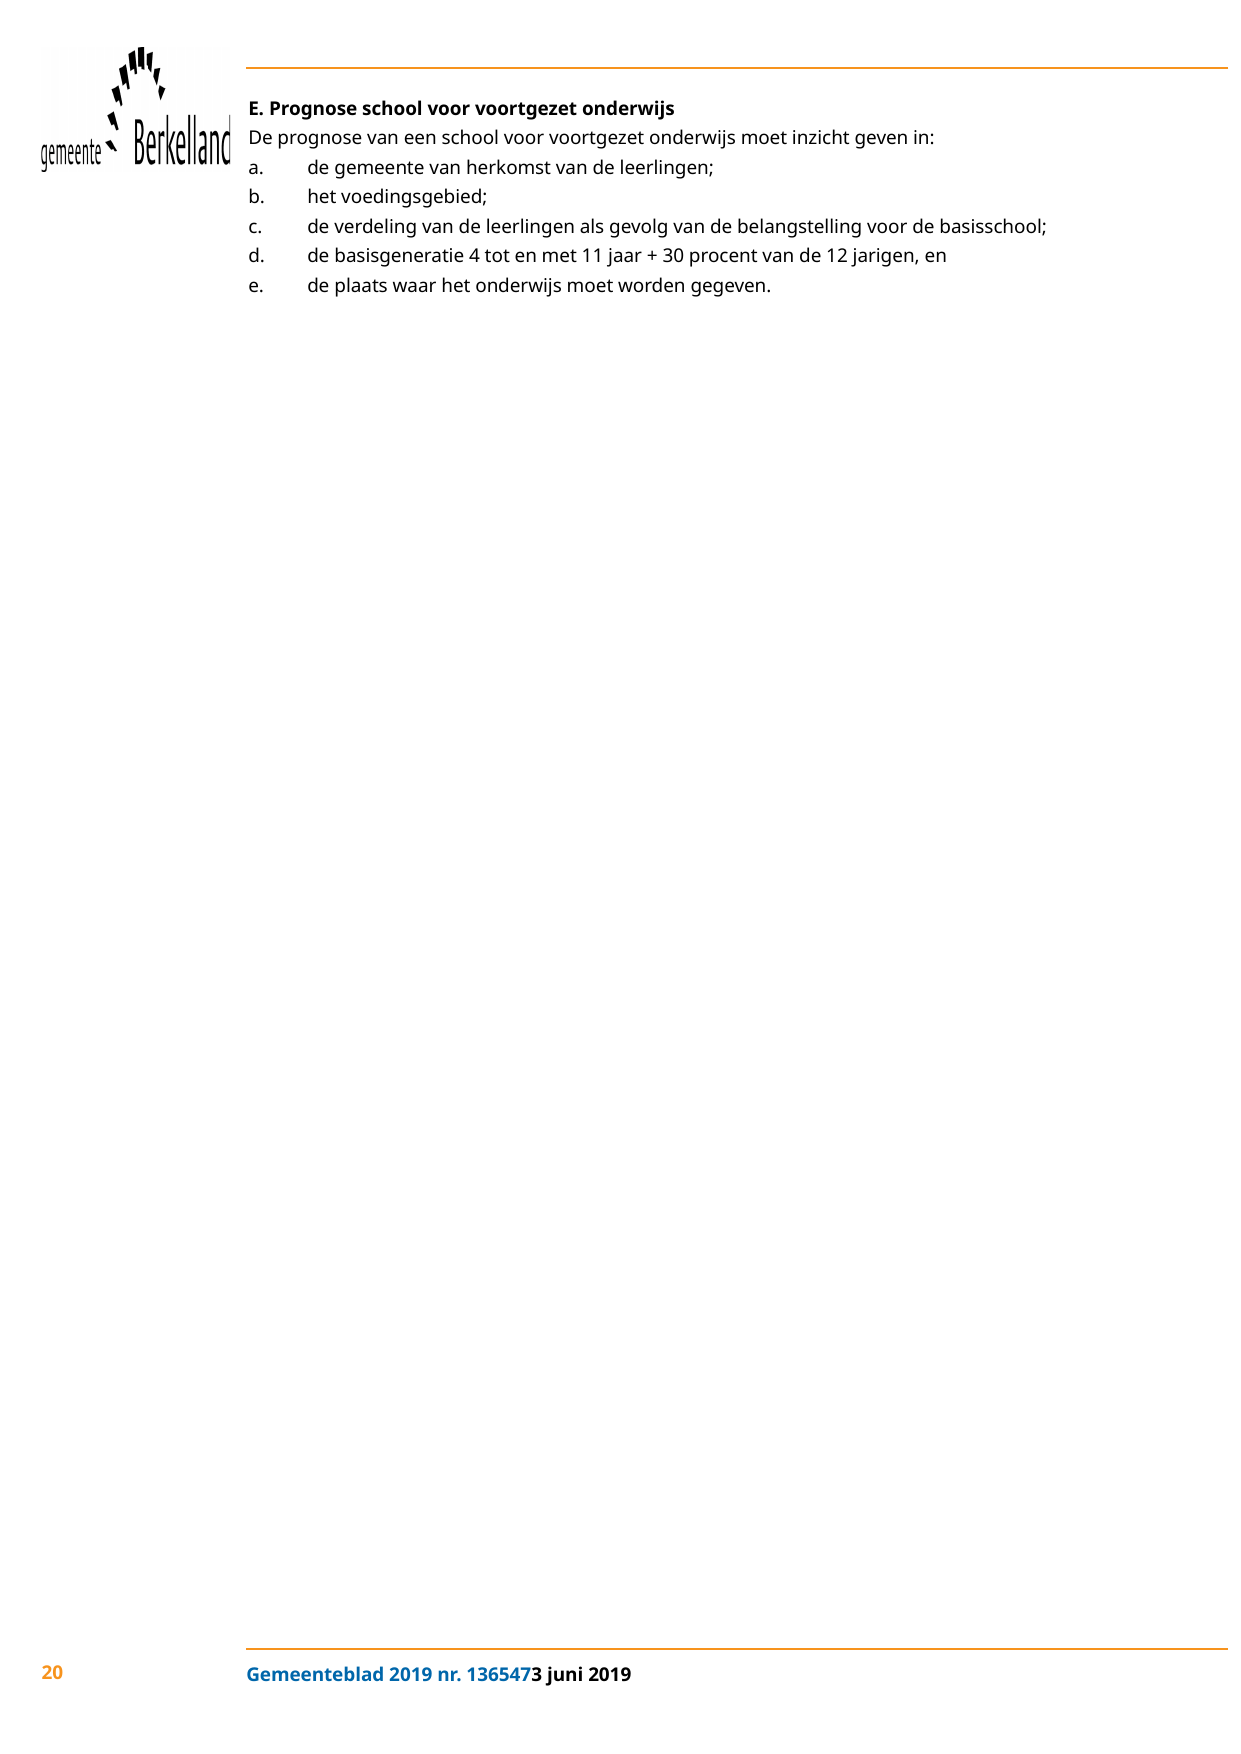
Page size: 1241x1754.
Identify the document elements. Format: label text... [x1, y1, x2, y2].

list de verdeling van de leerlingen als gevolg van de belangstelling voor de basisschool; [248, 213, 1152, 239]
text De prognose van een school voor voortgezet onderwijs moet inzicht geven in: [248, 124, 1152, 150]
picture [41, 47, 231, 172]
list het voedingsgebied; [248, 183, 1152, 209]
list de basisgeneratie 4 tot en met 11 jaar + 30 procent van de 12 jarigen, en [248, 243, 1152, 268]
list de plaats waar het onderwijs moet worden gegeven. [248, 272, 1152, 298]
list de gemeente van herkomst van de leerlingen; [248, 154, 1152, 180]
text E. Prognose school voor voortgezet onderwijs [248, 95, 1152, 121]
